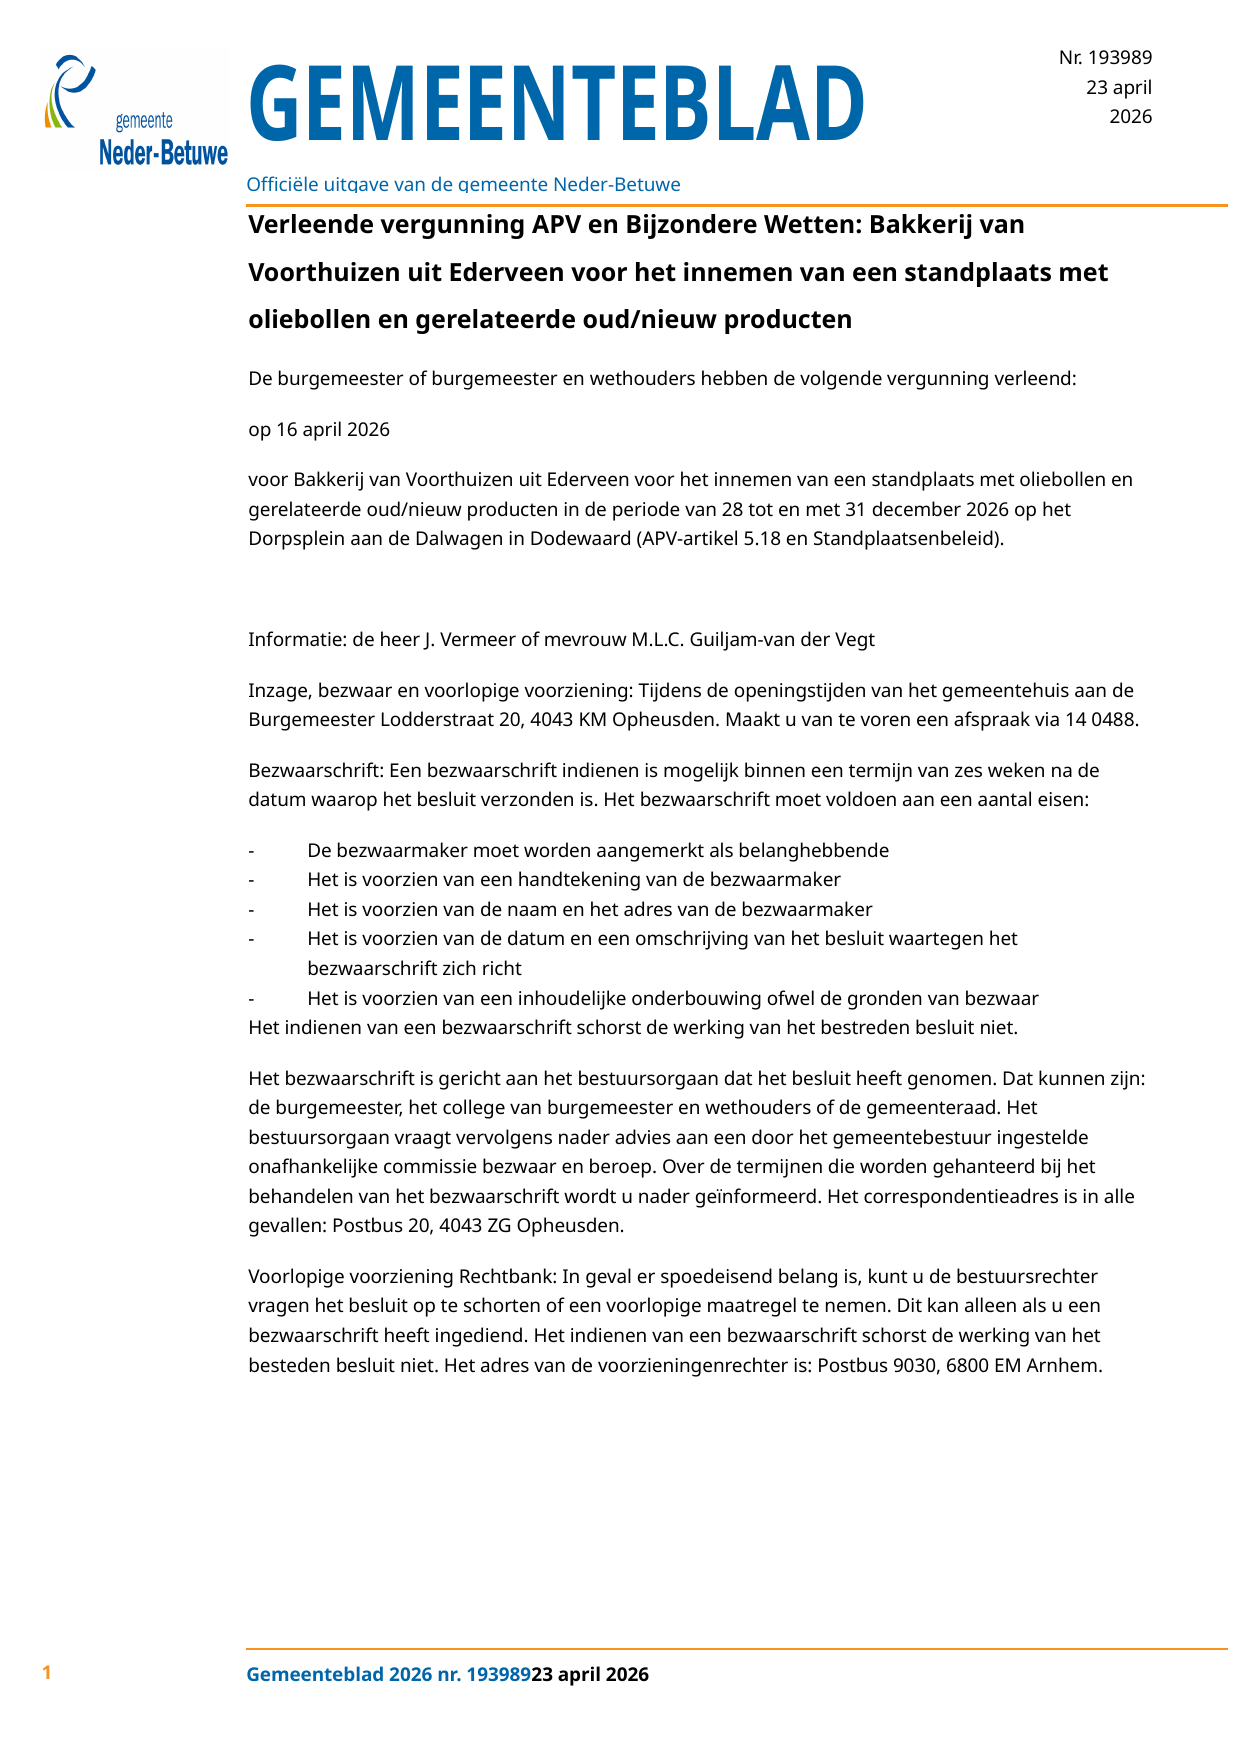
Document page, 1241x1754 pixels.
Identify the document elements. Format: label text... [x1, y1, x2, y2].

list Het is voorzien van de naam en het adres van de bezwaarmaker [248, 896, 1152, 922]
picture [41, 47, 231, 172]
list Het is voorzien van een handtekening van de bezwaarmaker [248, 866, 1152, 892]
text Het indienen van een bezwaarschrift schorst de werking van het bestreden besluit niet. [248, 1014, 1152, 1040]
text Bezwaarschrift: Een bezwaarschrift indienen is mogelijk binnen een termijn van zes weken na de datum waarop het besluit verzonden is. Het bezwaarschrift moet voldoen aan een aantal eisen: [248, 757, 1152, 812]
text Inzage, bezwaar en voorlopige voorziening: Tijdens de openingstijden van het gemeentehuis aan de Burgemeester Lodderstraat 20, 4043 KM Opheusden. Maakt u van te voren een afspraak via 14 0488. [248, 677, 1152, 732]
text voor Bakkerij van Voorthuizen uit Ederveen voor het innemen van een standplaats met oliebollen en gerelateerde oud/nieuw producten in de periode van 28 tot en met 31 december 2026 op het Dorpsplein aan de Dalwagen in Dodewaard (APV-artikel 5.18 en Standplaatsenbeleid). [248, 466, 1152, 551]
list Het is voorzien van de datum en een omschrijving van het besluit waartegen het bezwaarschrift zich richt [248, 926, 1152, 981]
text De burgemeester of burgemeester en wethouders hebben de volgende vergunning verleend: [248, 366, 1152, 391]
text Verleende vergunning APV en Bijzondere Wetten: Bakkerij van Voorthuizen uit Ederveen voor het innemen van een standplaats met oliebollen en gerelateerde oud/nieuw producten [248, 207, 1152, 336]
text Informatie: de heer J. Vermeer of mevrouw M.L.C. Guiljam-van der Vegt [248, 626, 1152, 652]
list De bezwaarmaker moet worden aangemerkt als belanghebbende [248, 837, 1152, 862]
text op 16 april 2026 [248, 416, 1152, 442]
text Het bezwaarschrift is gericht aan het bestuursorgaan dat het besluit heeft genomen. Dat kunnen zijn: de burgemeester, het college van burgemeester en wethouders of de gemeenteraad. Het bestuursorgaan vraagt vervolgens nader advies aan een door het gemeentebestuur ingestelde onafhankelijke commissie bezwaar en beroep. Over de termijnen die worden gehanteerd bij het behandelen van het bezwaarschrift wordt u nader geïnformeerd. Het correspondentieadres is in alle gevallen: Postbus 20, 4043 ZG Opheusden. [248, 1065, 1152, 1238]
text Voorlopige voorziening Rechtbank: In geval er spoedeisend belang is, kunt u de bestuursrechter vragen het besluit op te schorten of een voorlopige maatregel te nemen. Dit kan alleen als u een bezwaarschrift heeft ingediend. Het indienen van een bezwaarschrift schorst de werking van het besteden besluit niet. Het adres van de voorzieningenrechter is: Postbus 9030, 6800 EM Arnhem. [248, 1263, 1152, 1377]
list Het is voorzien van een inhoudelijke onderbouwing ofwel de gronden van bezwaar [248, 985, 1152, 1010]
